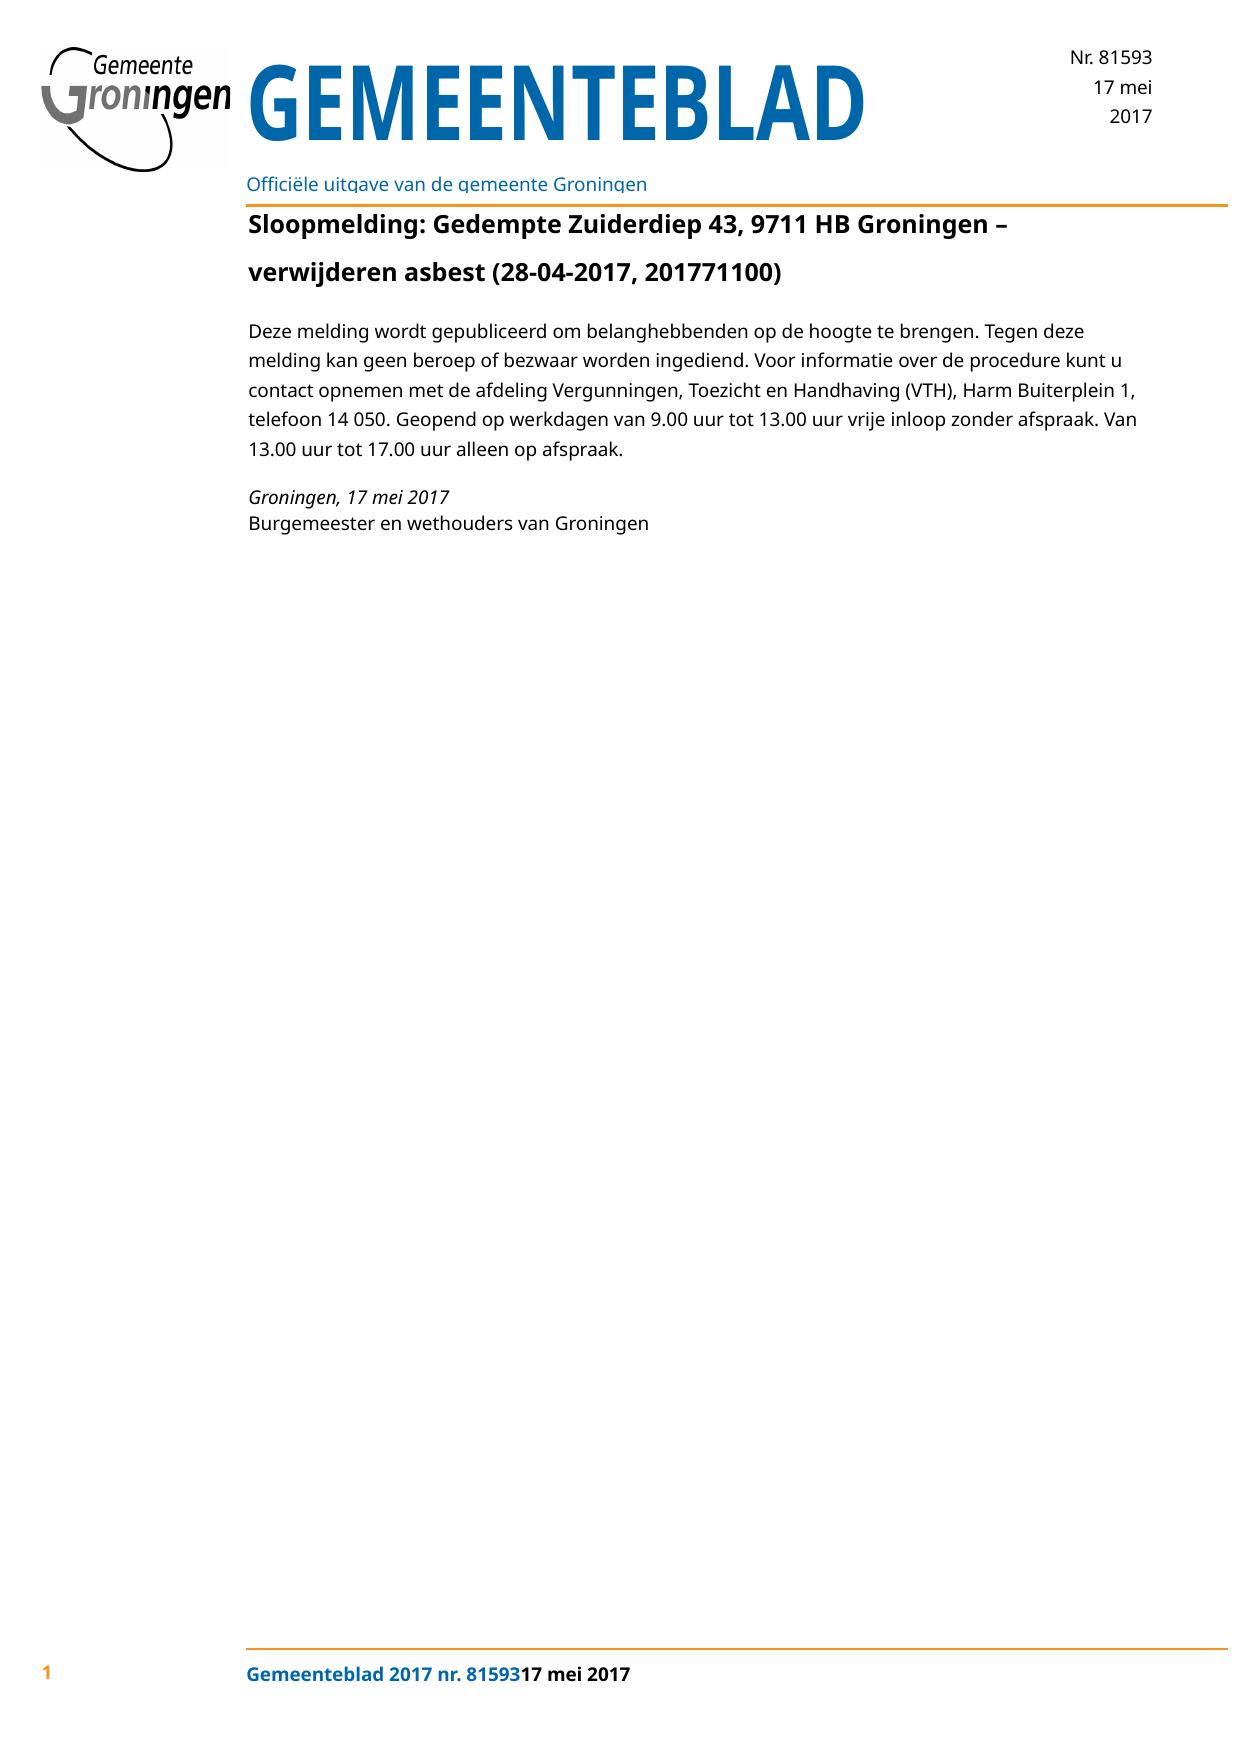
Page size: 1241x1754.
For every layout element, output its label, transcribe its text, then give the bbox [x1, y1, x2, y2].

text Deze melding wordt gepubliceerd om belanghebbenden op de hoogte te brengen. Tegen deze melding kan geen beroep of bezwaar worden ingediend. Voor informatie over de procedure kunt u contact opnemen met de afdeling Vergunningen, Toezicht en Handhaving (VTH), Harm Buiterplein 1, telefoon 14 050. Geopend op werkdagen van 9.00 uur tot 13.00 uur vrije inloop zonder afspraak. Van 13.00 uur tot 17.00 uur alleen op afspraak. [248, 318, 1152, 462]
text Sloopmelding: Gedempte Zuiderdiep 43, 9711 HB Groningen – verwijderen asbest (28-04-2017, 201771100) [248, 207, 1152, 288]
text Groningen, 17 mei 2017 [248, 484, 1152, 510]
picture [41, 47, 231, 172]
text Burgemeester en wethouders van Groningen [248, 510, 1152, 536]
